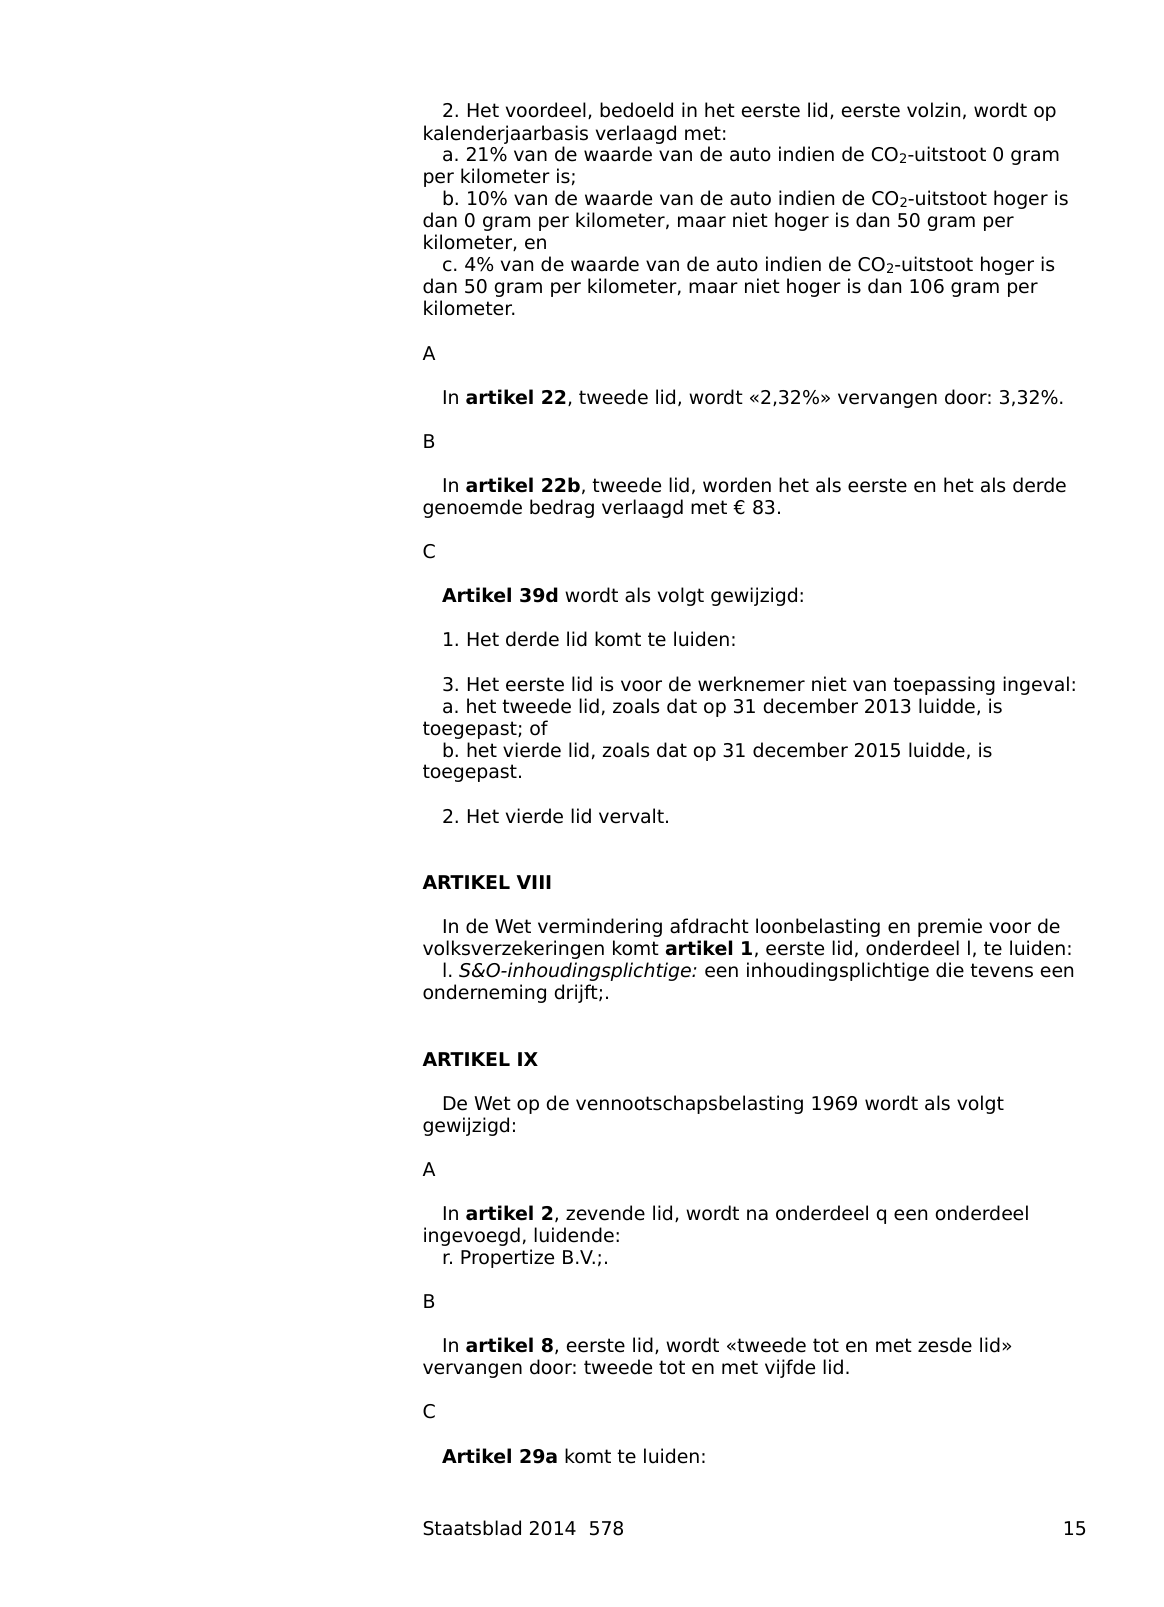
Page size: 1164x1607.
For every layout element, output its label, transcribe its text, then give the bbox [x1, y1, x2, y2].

text 1. Het derde lid komt te luiden: [422, 629, 1087, 651]
text Artikel 39d wordt als volgt gewijzigd: [422, 585, 1087, 607]
text In artikel 8, eerste lid, wordt «tweede tot en met zesde lid» vervangen door: tweede tot en met vijfde lid. [422, 1335, 1087, 1379]
text 3. Het eerste lid is voor de werknemer niet van toepassing ingeval: [422, 673, 1087, 696]
text l. S&O-inhoudingsplichtige: een inhoudingsplichtige die tevens een onderneming drijft;. [422, 960, 1087, 1004]
text 2. Het vierde lid vervalt. [422, 806, 1087, 828]
text a. het tweede lid, zoals dat op 31 december 2013 luidde, is toegepast; of [422, 696, 1087, 739]
text r. Propertize B.V.;. [422, 1247, 1087, 1269]
text b. het vierde lid, zoals dat op 31 december 2015 luidde, is toegepast. [422, 739, 1087, 783]
text C [422, 1401, 1087, 1423]
text A [422, 342, 1087, 364]
text b. 10% van de waarde van de auto indien de CO2-uitstoot hoger is dan 0 gram per kilometer, maar niet hoger is dan 50 gram per kilometer, en [422, 188, 1087, 254]
text c. 4% van de waarde van de auto indien de CO2-uitstoot hoger is dan 50 gram per kilometer, maar niet hoger is dan 106 gram per kilometer. [422, 254, 1087, 320]
text a. 21% van de waarde van de auto indien de CO2-uitstoot 0 gram per kilometer is; [422, 144, 1087, 188]
text In artikel 2, zevende lid, wordt na onderdeel q een onderdeel ingevoegd, luidende: [422, 1203, 1087, 1247]
text B [422, 431, 1087, 453]
text B [422, 1291, 1087, 1313]
text C [422, 541, 1087, 563]
text In artikel 22, tweede lid, wordt «2,32%» vervangen door: 3,32%. [422, 387, 1087, 408]
text Artikel 29a komt te luiden: [422, 1446, 1087, 1467]
text A [422, 1159, 1087, 1181]
text In artikel 22b, tweede lid, worden het als eerste en het als derde genoemde bedrag verlaagd met € 83. [422, 475, 1087, 519]
text De Wet op de vennootschapsbelasting 1969 wordt als volgt gewijzigd: [422, 1093, 1087, 1137]
subtitle ARTIKEL VIII [422, 872, 1087, 894]
subtitle ARTIKEL IX [422, 1048, 1087, 1070]
text 2. Het voordeel, bedoeld in het eerste lid, eerste volzin, wordt op kalenderjaarbasis verlaagd met: [422, 100, 1087, 144]
text In de Wet vermindering afdracht loonbelasting en premie voor de volksverzekeringen komt artikel 1, eerste lid, onderdeel l, te luiden: [422, 916, 1087, 960]
